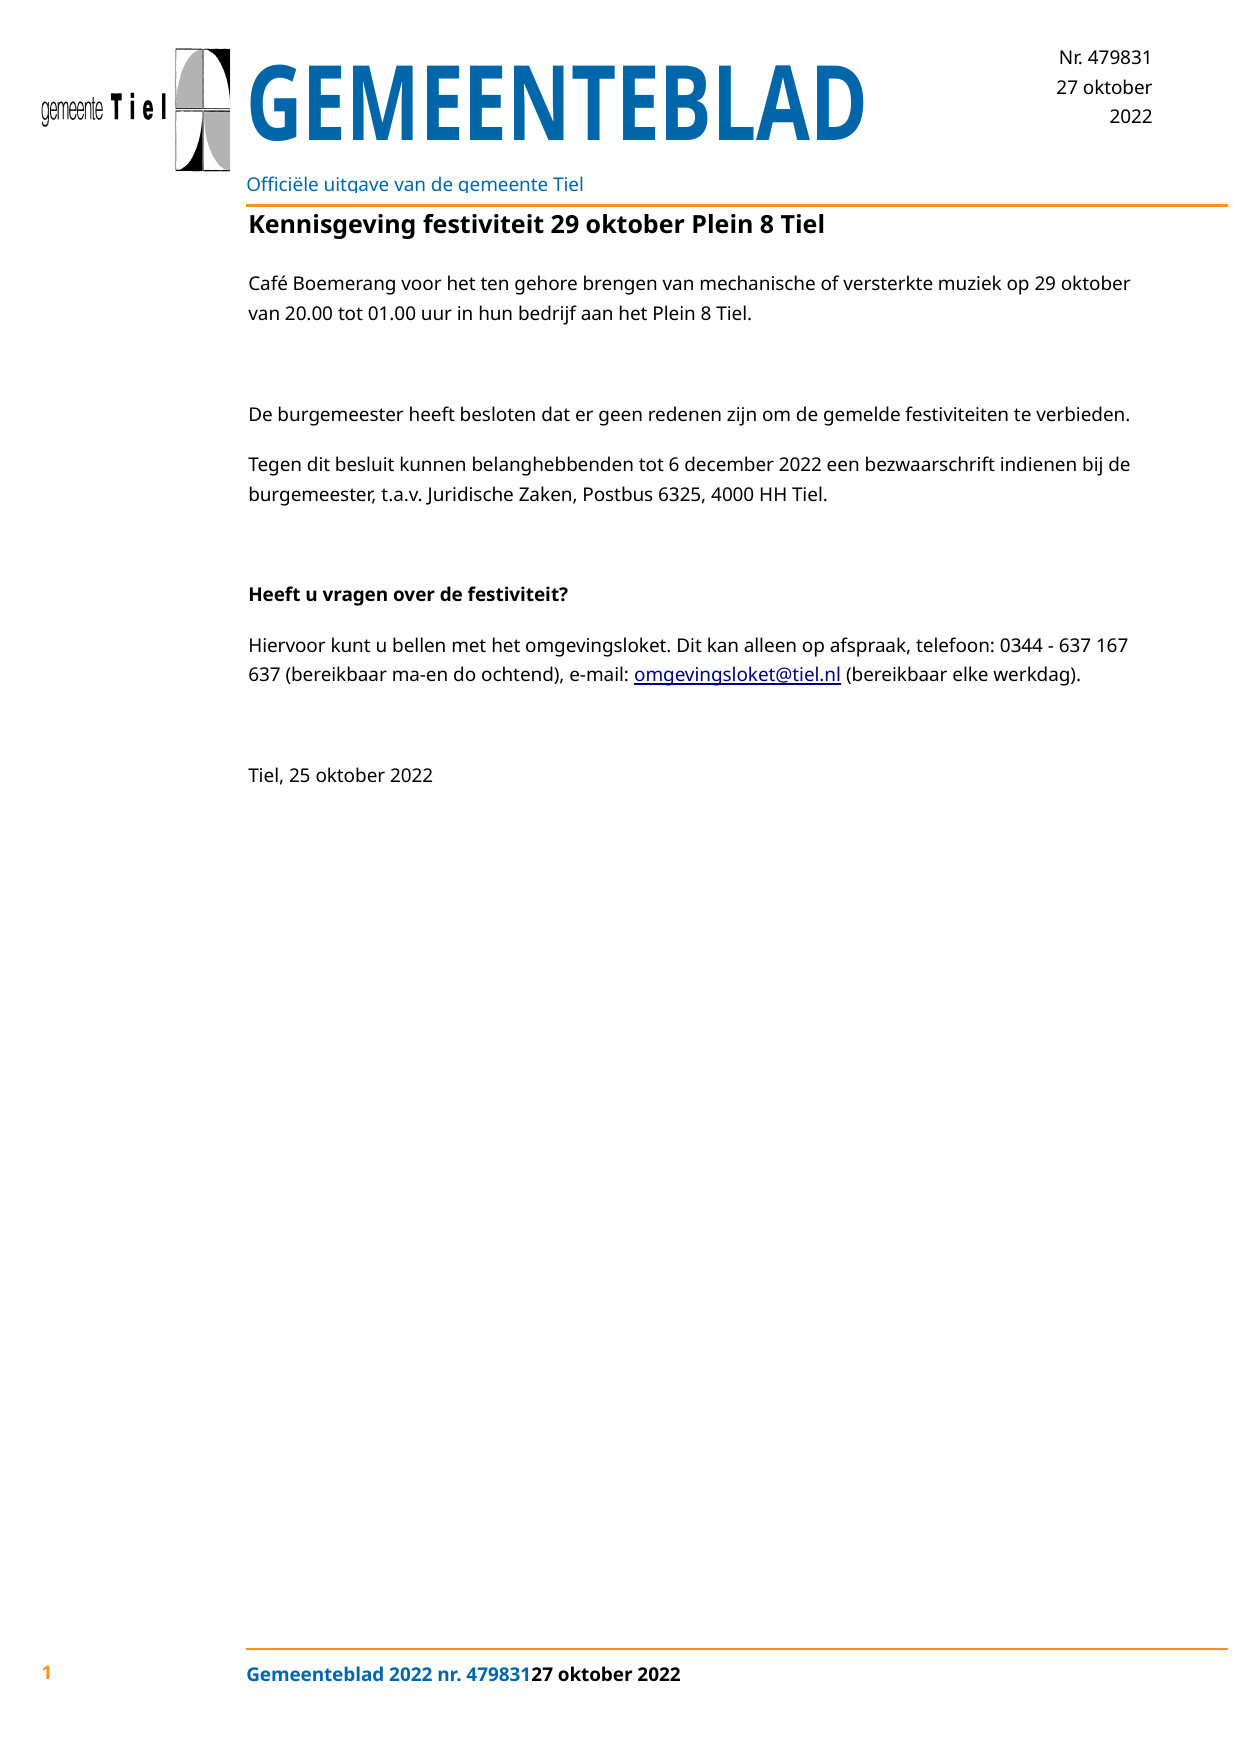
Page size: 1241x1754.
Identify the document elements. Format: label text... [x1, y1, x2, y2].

picture [41, 47, 231, 172]
text Tegen dit besluit kunnen belanghebbenden tot 6 december 2022 een bezwaarschrift indienen bij de burgemeester, t.a.v. Juridische Zaken, Postbus 6325, 4000 HH Tiel. [248, 451, 1152, 506]
text Heeft u vragen over de festiviteit? [248, 582, 1152, 607]
text Café Boemerang voor het ten gehore brengen van mechanische of versterkte muziek op 29 oktober van 20.00 tot 01.00 uur in hun bedrijf aan het Plein 8 Tiel. [248, 270, 1152, 326]
text De burgemeester heeft besloten dat er geen redenen zijn om de gemelde festiviteiten te verbieden. [248, 401, 1152, 426]
text Hiervoor kunt u bellen met het omgevingsloket. Dit kan alleen op afspraak, telefoon: 0344 - 637 167 637 (bereikbaar ma-en do ochtend), e-mail: omgevingsloket@tiel.nl (bereikbaar elke werkdag). [248, 632, 1152, 687]
text Tiel, 25 oktober 2022 [248, 762, 1152, 788]
text Kennisgeving festiviteit 29 oktober Plein 8 Tiel [248, 207, 1152, 241]
